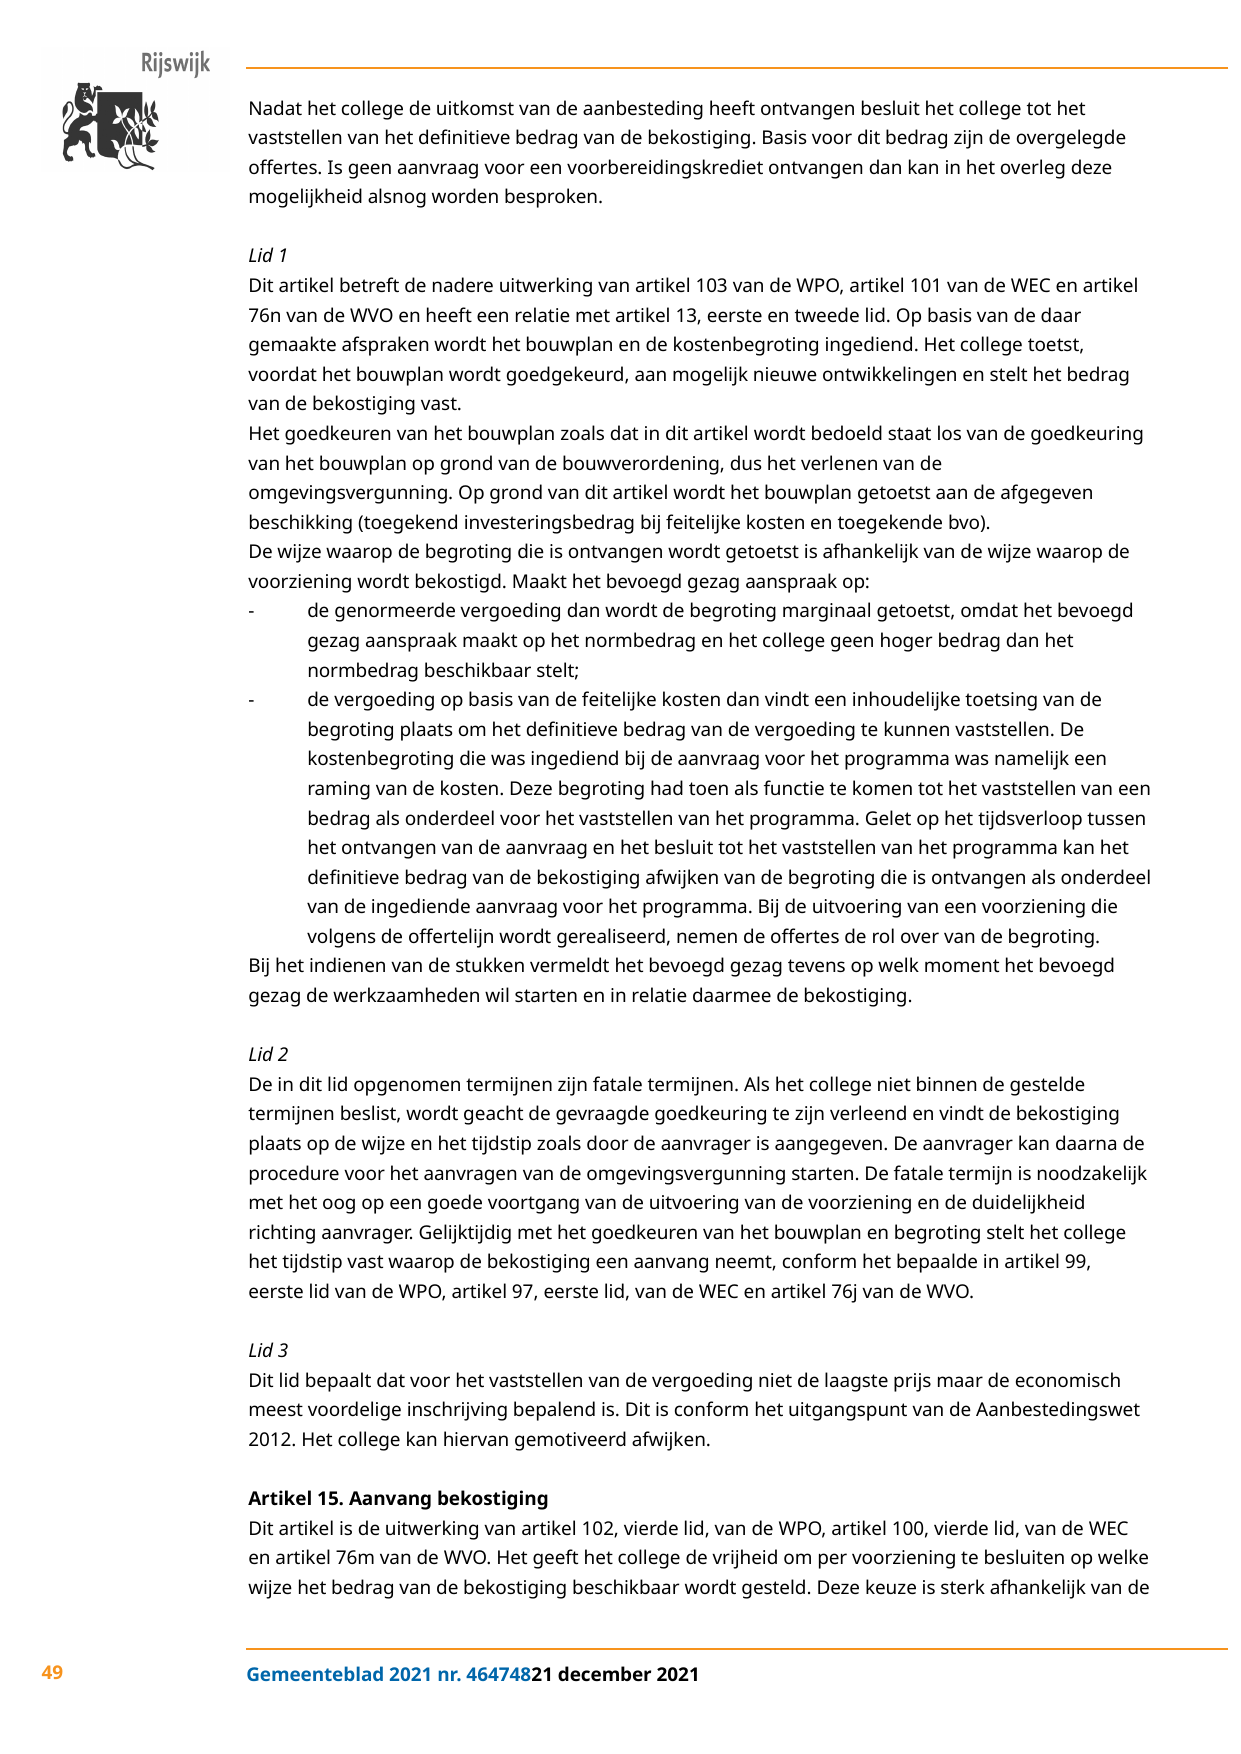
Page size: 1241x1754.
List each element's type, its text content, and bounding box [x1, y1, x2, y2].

picture [41, 47, 231, 172]
text Dit lid bepaalt dat voor het vaststellen van de vergoeding niet de laagste prijs maar de economisch meest voordelige inschrijving bepalend is. Dit is conform het uitgangspunt van de Aanbestedingswet 2012. Het college kan hiervan gemotiveerd afwijken. [248, 1367, 1152, 1452]
text Lid 2 [248, 1041, 1152, 1067]
text Dit artikel betreft de nadere uitwerking van artikel 103 van de WPO, artikel 101 van de WEC en artikel 76n van de WVO en heeft een relatie met artikel 13, eerste en tweede lid. Op basis van de daar gemaakte afspraken wordt het bouwplan en de kostenbegroting ingediend. Het college toetst, voordat het bouwplan wordt goedgekeurd, aan mogelijk nieuwe ontwikkelingen en stelt het bedrag van de bekostiging vast. [248, 272, 1152, 416]
text Het goedkeuren van het bouwplan zoals dat in dit artikel wordt bedoeld staat los van de goedkeuring van het bouwplan op grond van de bouwverordening, dus het verlenen van de omgevingsvergunning. Op grond van dit artikel wordt het bouwplan getoetst aan de afgegeven beschikking (toegekend investeringsbedrag bij feitelijke kosten en toegekende bvo). [248, 420, 1152, 535]
text De in dit lid opgenomen termijnen zijn fatale termijnen. Als het college niet binnen de gestelde termijnen beslist, wordt geacht de gevraagde goedkeuring te zijn verleend en vindt de bekostiging plaats op de wijze en het tijdstip zoals door de aanvrager is aangegeven. De aanvrager kan daarna de procedure voor het aanvragen van de omgevingsvergunning starten. De fatale termijn is noodzakelijk met het oog op een goede voortgang van de uitvoering van de voorziening en de duidelijkheid richting aanvrager. Gelijktijdig met het goedkeuren van het bouwplan en begroting stelt het college het tijdstip vast waarop de bekostiging een aanvang neemt, conform het bepaalde in artikel 99, eerste lid van de WPO, artikel 97, eerste lid, van de WEC en artikel 76j van de WVO. [248, 1071, 1152, 1304]
list de genormeerde vergoeding dan wordt de begroting marginaal getoetst, omdat het bevoegd gezag aanspraak maakt op het normbedrag en het college geen hoger bedrag dan het normbedrag beschikbaar stelt; [248, 598, 1152, 683]
text Nadat het college de uitkomst van de aanbesteding heeft ontvangen besluit het college tot het vaststellen van het definitieve bedrag van de bekostiging. Basis voor dit bedrag zijn de overgelegde offertes. Is geen aanvraag voor een voorbereidingskrediet ontvangen dan kan in het overleg deze mogelijkheid alsnog worden besproken. [248, 95, 1152, 209]
text Artikel 15. Aanvang bekostiging [248, 1485, 1152, 1511]
text Lid 3 [248, 1337, 1152, 1363]
list de vergoeding op basis van de feitelijke kosten dan vindt een inhoudelijke toetsing van de begroting plaats om het definitieve bedrag van de vergoeding te kunnen vaststellen. De kostenbegroting die was ingediend bij de aanvraag voor het programma was namelijk een raming van de kosten. Deze begroting had toen als functie te komen tot het vaststellen van een bedrag als onderdeel voor het vaststellen van het programma. Gelet op het tijdsverloop tussen het ontvangen van de aanvraag en het besluit tot het vaststellen van het programma kan het definitieve bedrag van de bekostiging afwijken van de begroting die is ontvangen als onderdeel van de ingediende aanvraag voor het programma. Bij de uitvoering van een voorziening die volgens de offertelijn wordt gerealiseerd, nemen de offertes de rol over van de begroting. [248, 686, 1152, 949]
text Bij het indienen van de stukken vermeldt het bevoegd gezag tevens op welk moment het bevoegd gezag de werkzaamheden wil starten en in relatie daarmee de bekostiging. [248, 953, 1152, 1008]
text Dit artikel is de uitwerking van artikel 102, vierde lid, van de WPO, artikel 100, vierde lid, van de WEC en artikel 76m van de WVO. Het geeft het college de vrijheid om per voorziening te besluiten op welke wijze het bedrag van de bekostiging beschikbaar wordt gesteld. Deze keuze is sterk afhankelijk van de [248, 1515, 1152, 1600]
text De wijze waarop de begroting die is ontvangen wordt getoetst is afhankelijk van de wijze waarop de voorziening wordt bekostigd. Maakt het bevoegd gezag aanspraak op: [248, 538, 1152, 594]
text Lid 1 [248, 243, 1152, 268]
